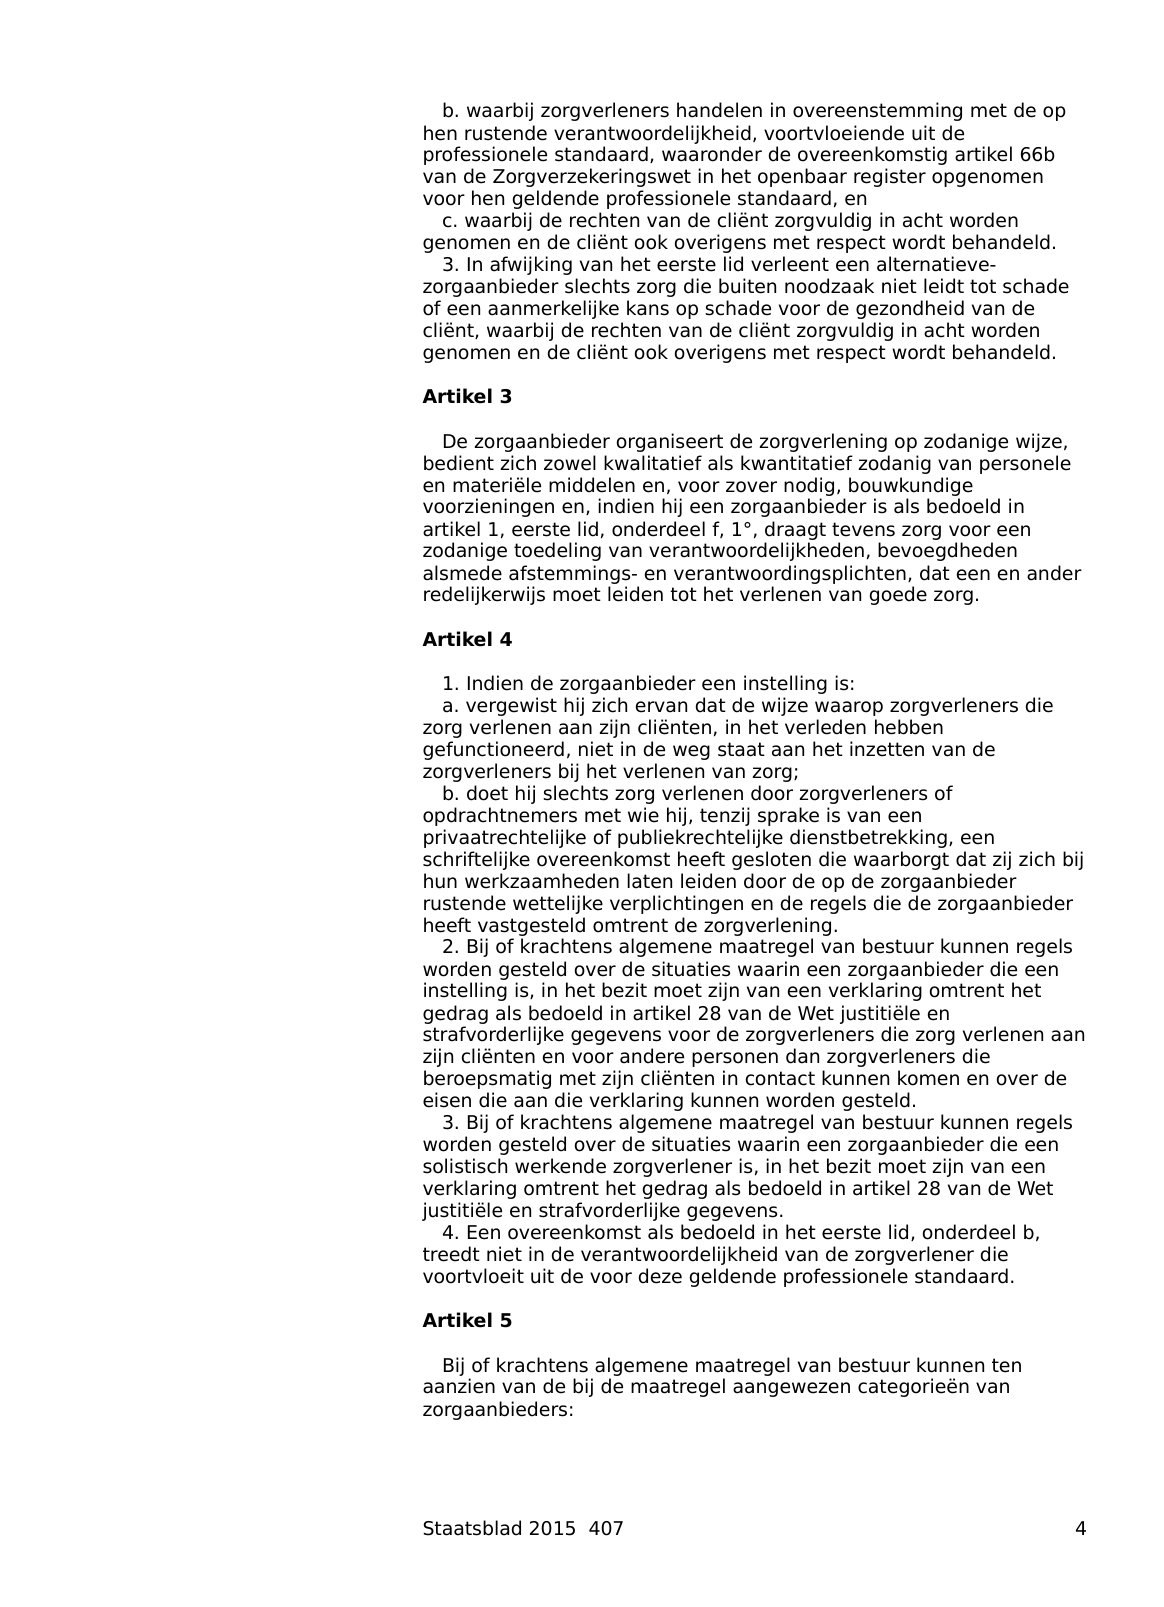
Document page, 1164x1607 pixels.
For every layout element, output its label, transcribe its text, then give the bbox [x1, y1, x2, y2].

text 1. Indien de zorgaanbieder een instelling is: [422, 673, 1087, 695]
text c. waarbij de rechten van de cliënt zorgvuldig in acht worden genomen en de cliënt ook overigens met respect wordt behandeld. [422, 210, 1087, 254]
text a. vergewist hij zich ervan dat de wijze waarop zorgverleners die zorg verlenen aan zijn cliënten, in het verleden hebben gefunctioneerd, niet in de weg staat aan het inzetten van de zorgverleners bij het verlenen van zorg; [422, 695, 1087, 783]
subtitle Artikel 4 [422, 628, 1087, 651]
text 2. Bij of krachtens algemene maatregel van bestuur kunnen regels worden gesteld over de situaties waarin een zorgaanbieder die een instelling is, in het bezit moet zijn van een verklaring omtrent het gedrag als bedoeld in artikel 28 van de Wet justitiële en strafvorderlijke gegevens voor de zorgverleners die zorg verlenen aan zijn cliënten en voor andere personen dan zorgverleners die beroepsmatig met zijn cliënten in contact kunnen komen en over de eisen die aan die verklaring kunnen worden gesteld. [422, 936, 1087, 1112]
subtitle Artikel 5 [422, 1310, 1087, 1332]
text De zorgaanbieder organiseert de zorgverlening op zodanige wijze, bedient zich zowel kwalitatief als kwantitatief zodanig van personele en materiële middelen en, voor zover nodig, bouwkundige voorzieningen en, indien hij een zorgaanbieder is als bedoeld in artikel 1, eerste lid, onderdeel f, 1°, draagt tevens zorg voor een zodanige toedeling van verantwoordelijkheden, bevoegdheden alsmede afstemmings- en verantwoordingsplichten, dat een en ander redelijkerwijs moet leiden tot het verlenen van goede zorg. [422, 431, 1087, 606]
text 4. Een overeenkomst als bedoeld in het eerste lid, onderdeel b, treedt niet in de verantwoordelijkheid van de zorgverlener die voortvloeit uit de voor deze geldende professionele standaard. [422, 1222, 1087, 1288]
text Bij of krachtens algemene maatregel van bestuur kunnen ten aanzien van de bij de maatregel aangewezen categorieën van zorgaanbieders: [422, 1354, 1087, 1420]
text 3. Bij of krachtens algemene maatregel van bestuur kunnen regels worden gesteld over de situaties waarin een zorgaanbieder die een solistisch werkende zorgverlener is, in het bezit moet zijn van een verklaring omtrent het gedrag als bedoeld in artikel 28 van de Wet justitiële en strafvorderlijke gegevens. [422, 1112, 1087, 1222]
text 3. In afwijking van het eerste lid verleent een alternatieve-zorgaanbieder slechts zorg die buiten noodzaak niet leidt tot schade of een aanmerkelijke kans op schade voor de gezondheid van de cliënt, waarbij de rechten van de cliënt zorgvuldig in acht worden genomen en de cliënt ook overigens met respect wordt behandeld. [422, 254, 1087, 364]
text b. waarbij zorgverleners handelen in overeenstemming met de op hen rustende verantwoordelijkheid, voortvloeiende uit de professionele standaard, waaronder de overeenkomstig artikel 66b van de Zorgverzekeringswet in het openbaar register opgenomen voor hen geldende professionele standaard, en [422, 100, 1087, 210]
subtitle Artikel 3 [422, 386, 1087, 408]
text b. doet hij slechts zorg verlenen door zorgverleners of opdrachtnemers met wie hij, tenzij sprake is van een privaatrechtelijke of publiekrechtelijke dienstbetrekking, een schriftelijke overeenkomst heeft gesloten die waarborgt dat zij zich bij hun werkzaamheden laten leiden door de op de zorgaanbieder rustende wettelijke verplichtingen en de regels die de zorgaanbieder heeft vastgesteld omtrent de zorgverlening. [422, 783, 1087, 936]
